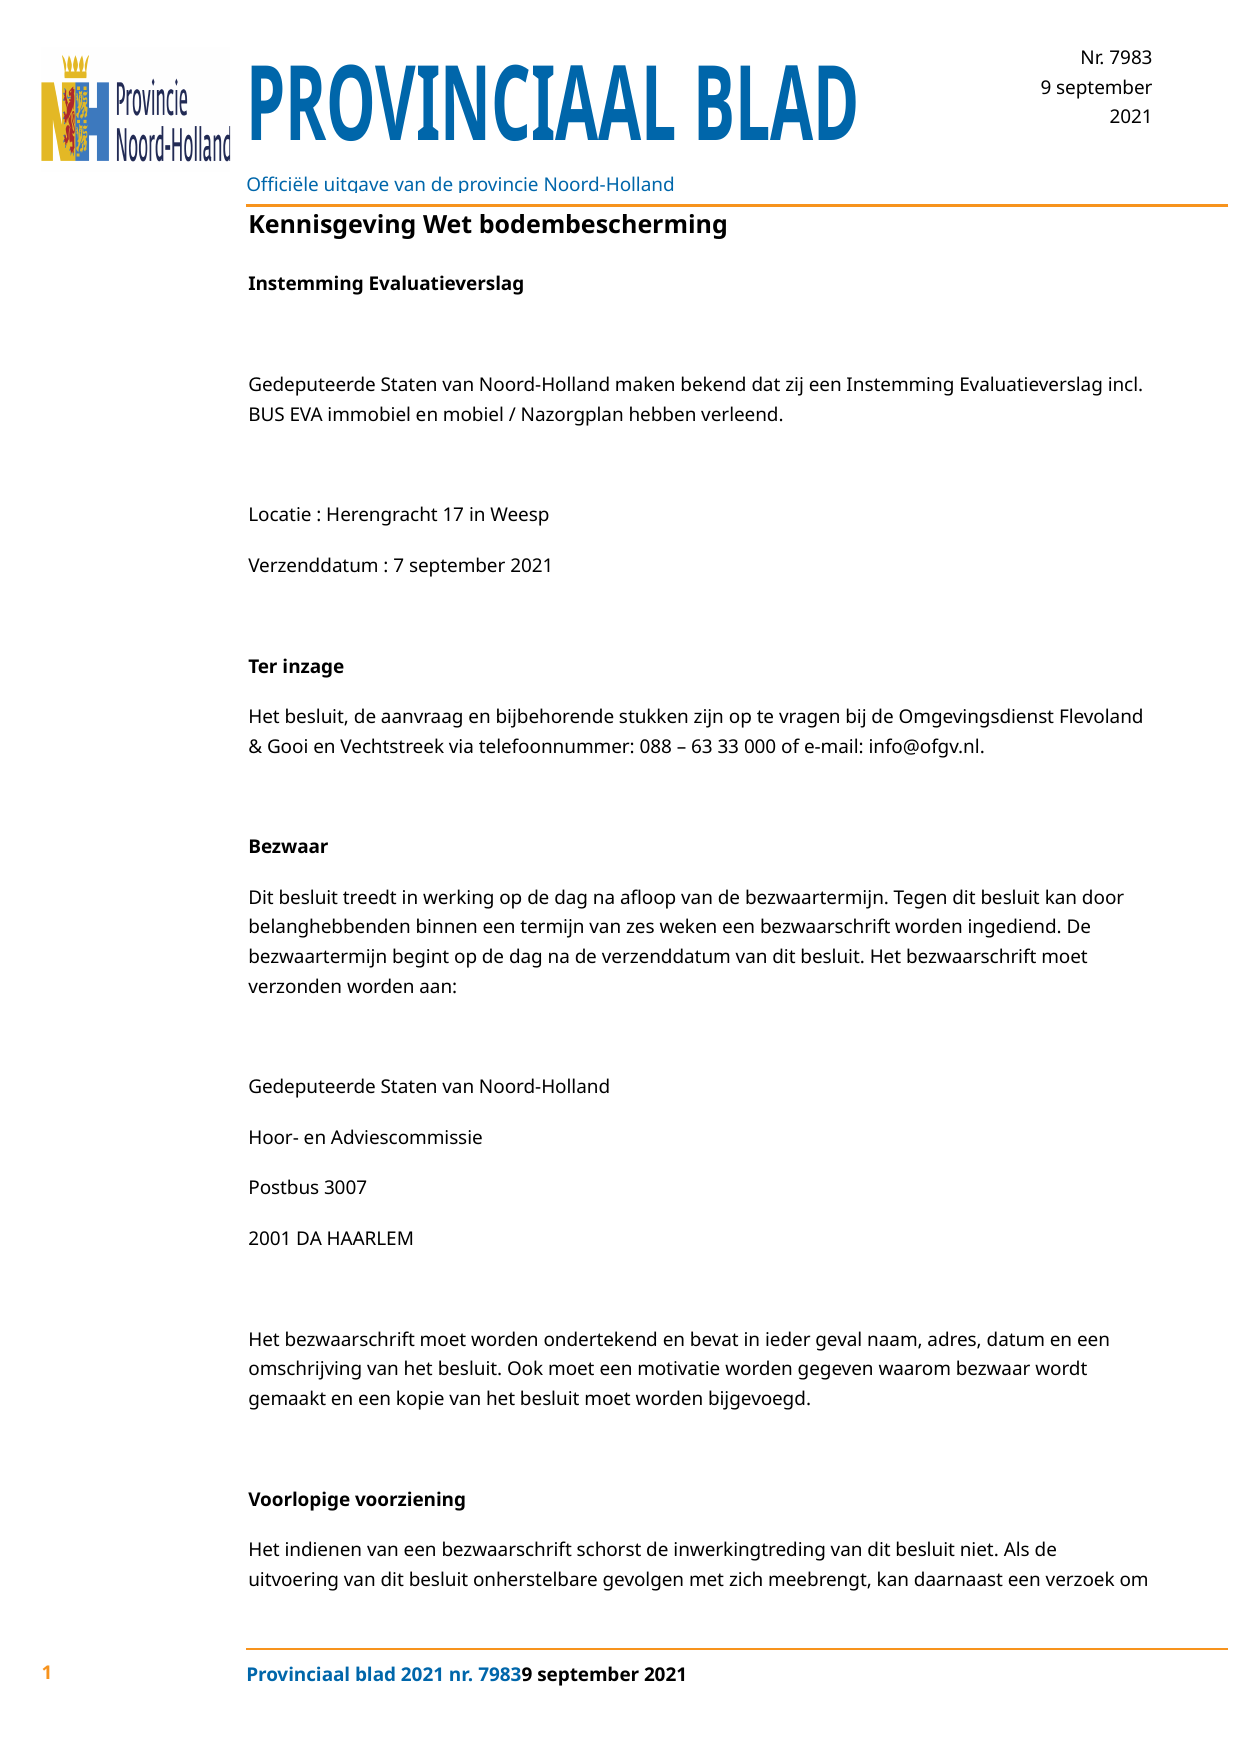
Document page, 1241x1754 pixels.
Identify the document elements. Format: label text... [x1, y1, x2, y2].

text Locatie : Herengracht 17 in Weesp [248, 502, 1152, 527]
text Het besluit, de aanvraag en bijbehorende stukken zijn op te vragen bij de Omgevingsdienst Flevoland & Gooi en Vechtstreek via telefoonnummer: 088 – 63 33 000 of e-mail: info@ofgv.nl. [248, 703, 1152, 758]
text Gedeputeerde Staten van Noord-Holland [248, 1074, 1152, 1099]
picture [41, 47, 231, 172]
text Het indienen van een bezwaarschrift schorst de inwerkingtreding van dit besluit niet. Als de uitvoering van dit besluit onherstelbare gevolgen met zich meebrengt, kan daarnaast een verzoek om [248, 1536, 1152, 1591]
text Postbus 3007 [248, 1174, 1152, 1200]
text Hoor- en Adviescommissie [248, 1124, 1152, 1150]
text 2001 DA HAARLEM [248, 1225, 1152, 1251]
text Voorlopige voorziening [248, 1486, 1152, 1511]
text Het bezwaarschrift moet worden ondertekend en bevat in ieder geval naam, adres, datum en een omschrijving van het besluit. Ook moet een motivatie worden gegeven waarom bezwaar wordt gemaakt en een kopie van het besluit moet worden bijgevoegd. [248, 1326, 1152, 1411]
text Ter inzage [248, 653, 1152, 678]
text Kennisgeving Wet bodembescherming [248, 207, 1152, 241]
text Bezwaar [248, 834, 1152, 859]
text Instemming Evaluatieverslag [248, 270, 1152, 296]
text Gedeputeerde Staten van Noord-Holland maken bekend dat zij een Instemming Evaluatieverslag incl. BUS EVA immobiel en mobiel / Nazorgplan hebben verleend. [248, 371, 1152, 426]
text Verzenddatum : 7 september 2021 [248, 552, 1152, 578]
text Dit besluit treedt in werking op de dag na afloop van de bezwaartermijn. Tegen dit besluit kan door belanghebbenden binnen een termijn van zes weken een bezwaarschrift worden ingediend. De bezwaartermijn begint op de dag na de verzenddatum van dit besluit. Het bezwaarschrift moet verzonden worden aan: [248, 884, 1152, 998]
